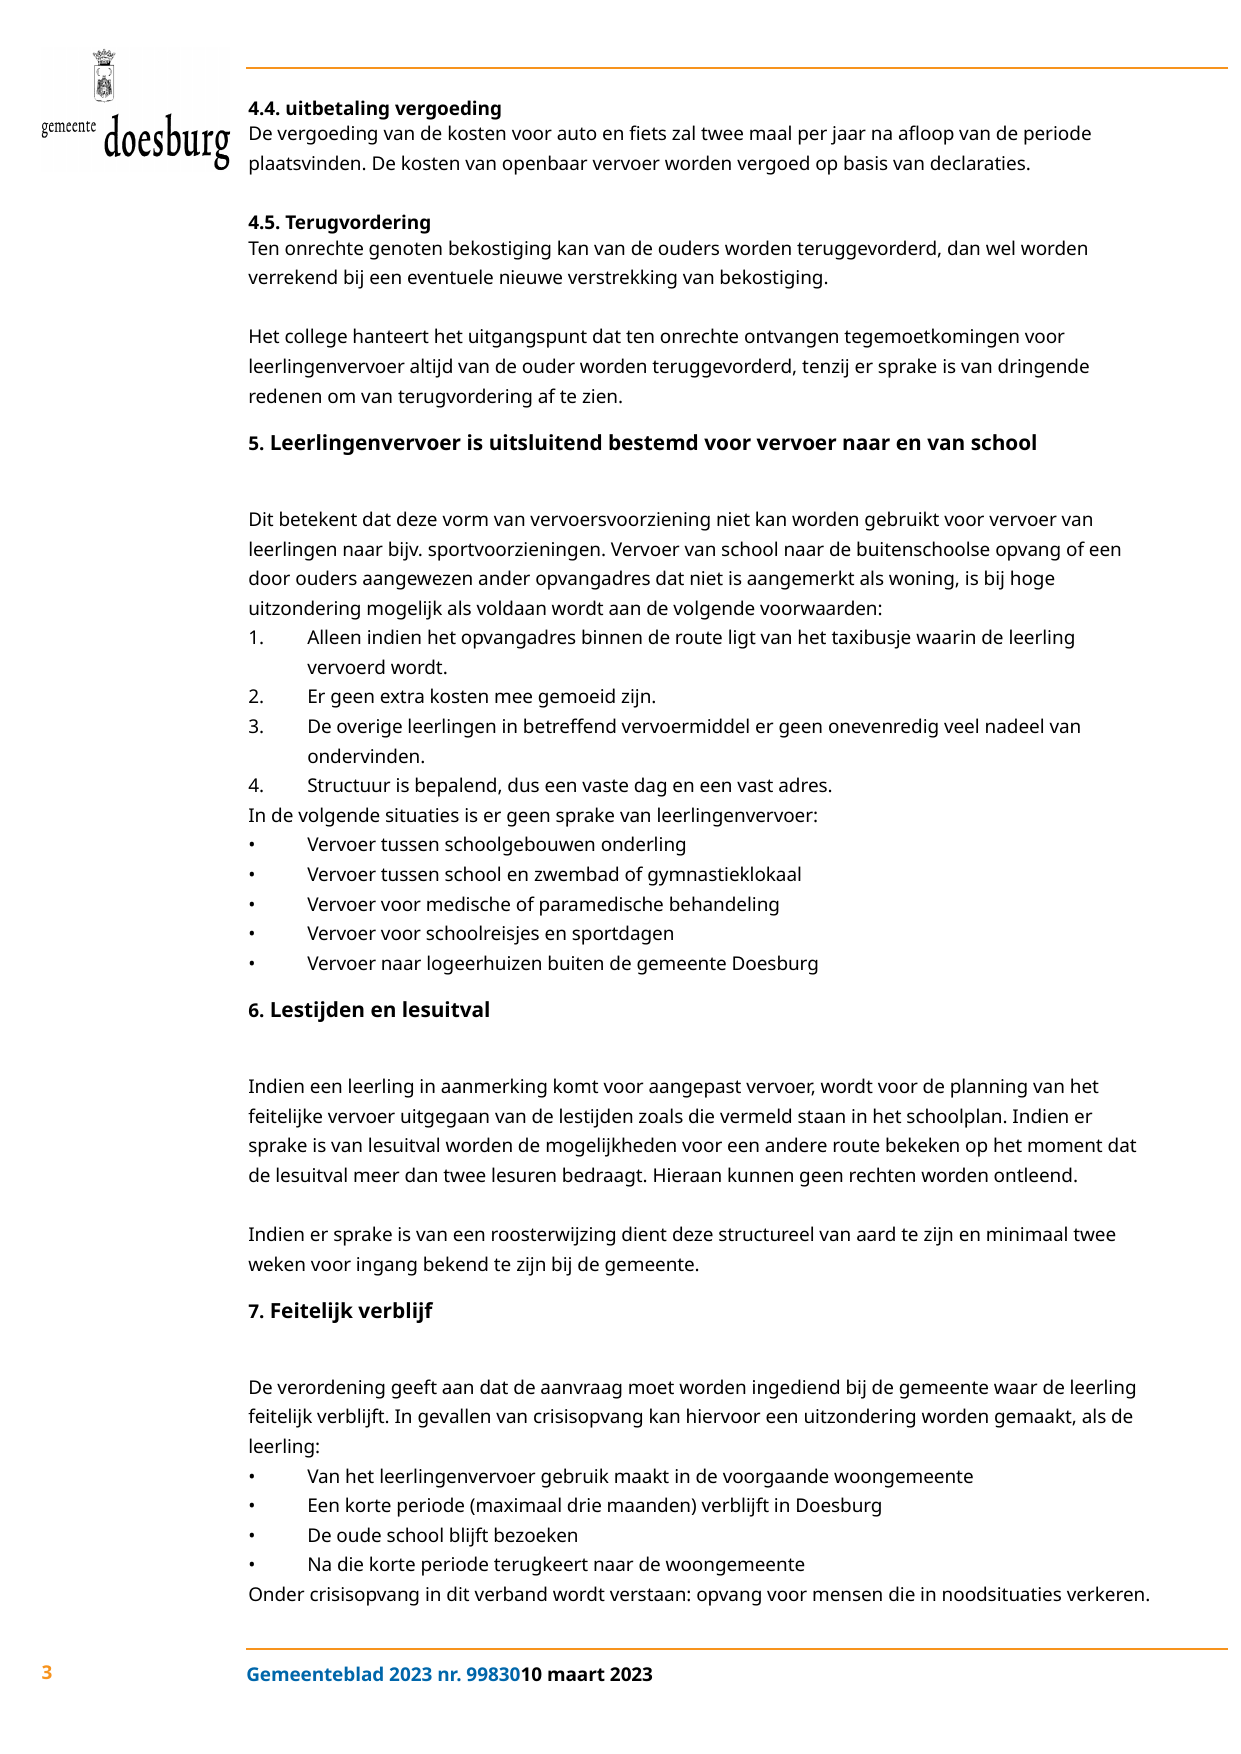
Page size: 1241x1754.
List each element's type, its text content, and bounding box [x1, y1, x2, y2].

picture [41, 47, 231, 172]
list Alleen indien het opvangadres binnen de route ligt van het taxibusje waarin de leerling vervoerd wordt. [248, 624, 1152, 680]
list Structuur is bepalend, dus een vaste dag en een vast adres. [248, 772, 1152, 798]
list De overige leerlingen in betreffend vervoermiddel er geen onevenredig veel nadeel van ondervinden. [248, 713, 1152, 769]
list De oude school blijft bezoeken [248, 1522, 1152, 1548]
text 4.4. uitbetaling vergoeding [248, 95, 1152, 121]
text Dit betekent dat deze vorm van vervoersvoorziening niet kan worden gebruikt voor vervoer van leerlingen naar bijv. sportvoorzieningen. Vervoer van school naar de buitenschoolse opvang of een door ouders aangewezen ander opvangadres dat niet is aangemerkt als woning, is bij hoge uitzondering mogelijk als voldaan wordt aan de volgende voorwaarden: [248, 506, 1152, 621]
text 7. Feitelijk verblijf [248, 1296, 1152, 1325]
text Indien een leerling in aanmerking komt voor aangepast vervoer, wordt voor de planning van het feitelijke vervoer uitgegaan van de lestijden zoals die vermeld staan in het schoolplan. Indien er sprake is van lesuitval worden de mogelijkheden voor een andere route bekeken op het moment dat de lesuitval meer dan twee lesuren bedraagt. Hieraan kunnen geen rechten worden ontleend. [248, 1073, 1152, 1188]
list Vervoer tussen school en zwembad of gymnastieklokaal [248, 861, 1152, 887]
list Vervoer naar logeerhuizen buiten de gemeente Doesburg [248, 950, 1152, 976]
text 5. Leerlingenvervoer is uitsluitend bestemd voor vervoer naar en van school [248, 428, 1152, 457]
text De verordening geeft aan dat de aanvraag moet worden ingediend bij de gemeente waar de leerling feitelijk verblijft. In gevallen van crisisopvang kan hiervoor een uitzondering worden gemaakt, als de leerling: [248, 1374, 1152, 1459]
list Vervoer voor medische of paramedische behandeling [248, 891, 1152, 917]
text De vergoeding van de kosten voor auto en fiets zal twee maal per jaar na afloop van de periode plaatsvinden. De kosten van openbaar vervoer worden vergoed op basis van declaraties. [248, 121, 1152, 176]
list Vervoer voor schoolreisjes en sportdagen [248, 920, 1152, 946]
text Onder crisisopvang in dit verband wordt verstaan: opvang voor mensen die in noodsituaties verkeren. [248, 1581, 1152, 1607]
text 6. Lestijden en lesuitval [248, 996, 1152, 1024]
text 4.5. Terugvordering [248, 209, 1152, 235]
text Indien er sprake is van een roosterwijzing dient deze structureel van aard te zijn en minimaal twee weken voor ingang bekend te zijn bij de gemeente. [248, 1221, 1152, 1277]
list Van het leerlingenvervoer gebruik maakt in de voorgaande woongemeente [248, 1463, 1152, 1489]
text In de volgende situaties is er geen sprake van leerlingenvervoer: [248, 802, 1152, 828]
text Ten onrechte genoten bekostiging kan van de ouders worden teruggevorderd, dan wel worden verrekend bij een eventuele nieuwe verstrekking van bekostiging. [248, 235, 1152, 290]
list Er geen extra kosten mee gemoeid zijn. [248, 684, 1152, 709]
list Na die korte periode terugkeert naar de woongemeente [248, 1552, 1152, 1577]
list Een korte periode (maximaal drie maanden) verblijft in Doesburg [248, 1492, 1152, 1518]
text Het college hanteert het uitgangspunt dat ten onrechte ontvangen tegemoetkomingen voor leerlingenvervoer altijd van de ouder worden teruggevorderd, tenzij er sprake is van dringende redenen om van terugvordering af te zien. [248, 324, 1152, 409]
list Vervoer tussen schoolgebouwen onderling [248, 832, 1152, 857]
